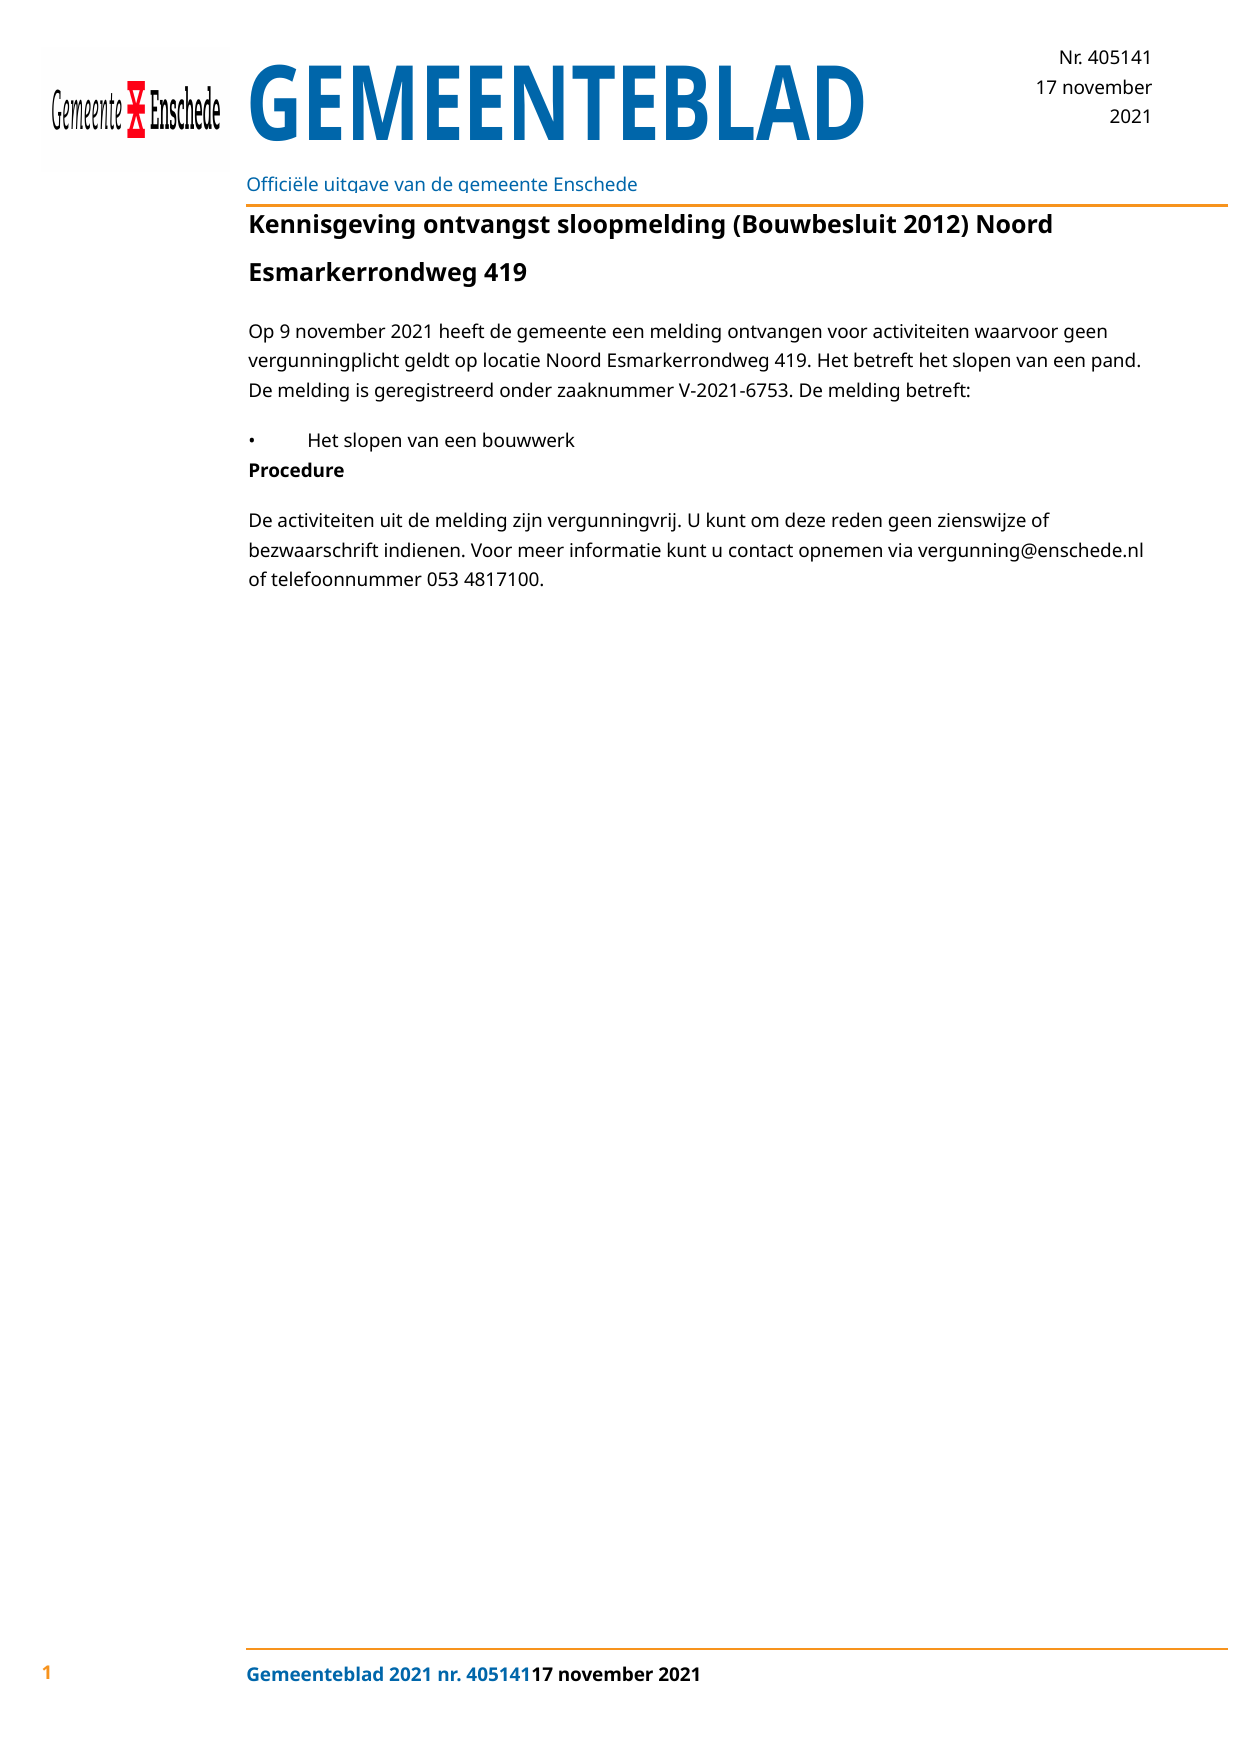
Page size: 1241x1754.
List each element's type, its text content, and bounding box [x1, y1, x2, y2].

picture [41, 47, 231, 172]
text Op 9 november 2021 heeft de gemeente een melding ontvangen voor activiteiten waarvoor geen vergunningplicht geldt op locatie Noord Esmarkerrondweg 419. Het betreft het slopen van een pand. De melding is geregistreerd onder zaaknummer V-2021-6753. De melding betreft: [248, 318, 1152, 403]
text Kennisgeving ontvangst sloopmelding (Bouwbesluit 2012) Noord Esmarkerrondweg 419 [248, 207, 1152, 288]
text Procedure [248, 457, 1152, 483]
text De activiteiten uit de melding zijn vergunningvrij. U kunt om deze reden geen zienswijze of bezwaarschrift indienen. Voor meer informatie kunt u contact opnemen via vergunning@enschede.nl of telefoonnummer 053 4817100. [248, 507, 1152, 592]
list Het slopen van een bouwwerk [248, 427, 1152, 453]
